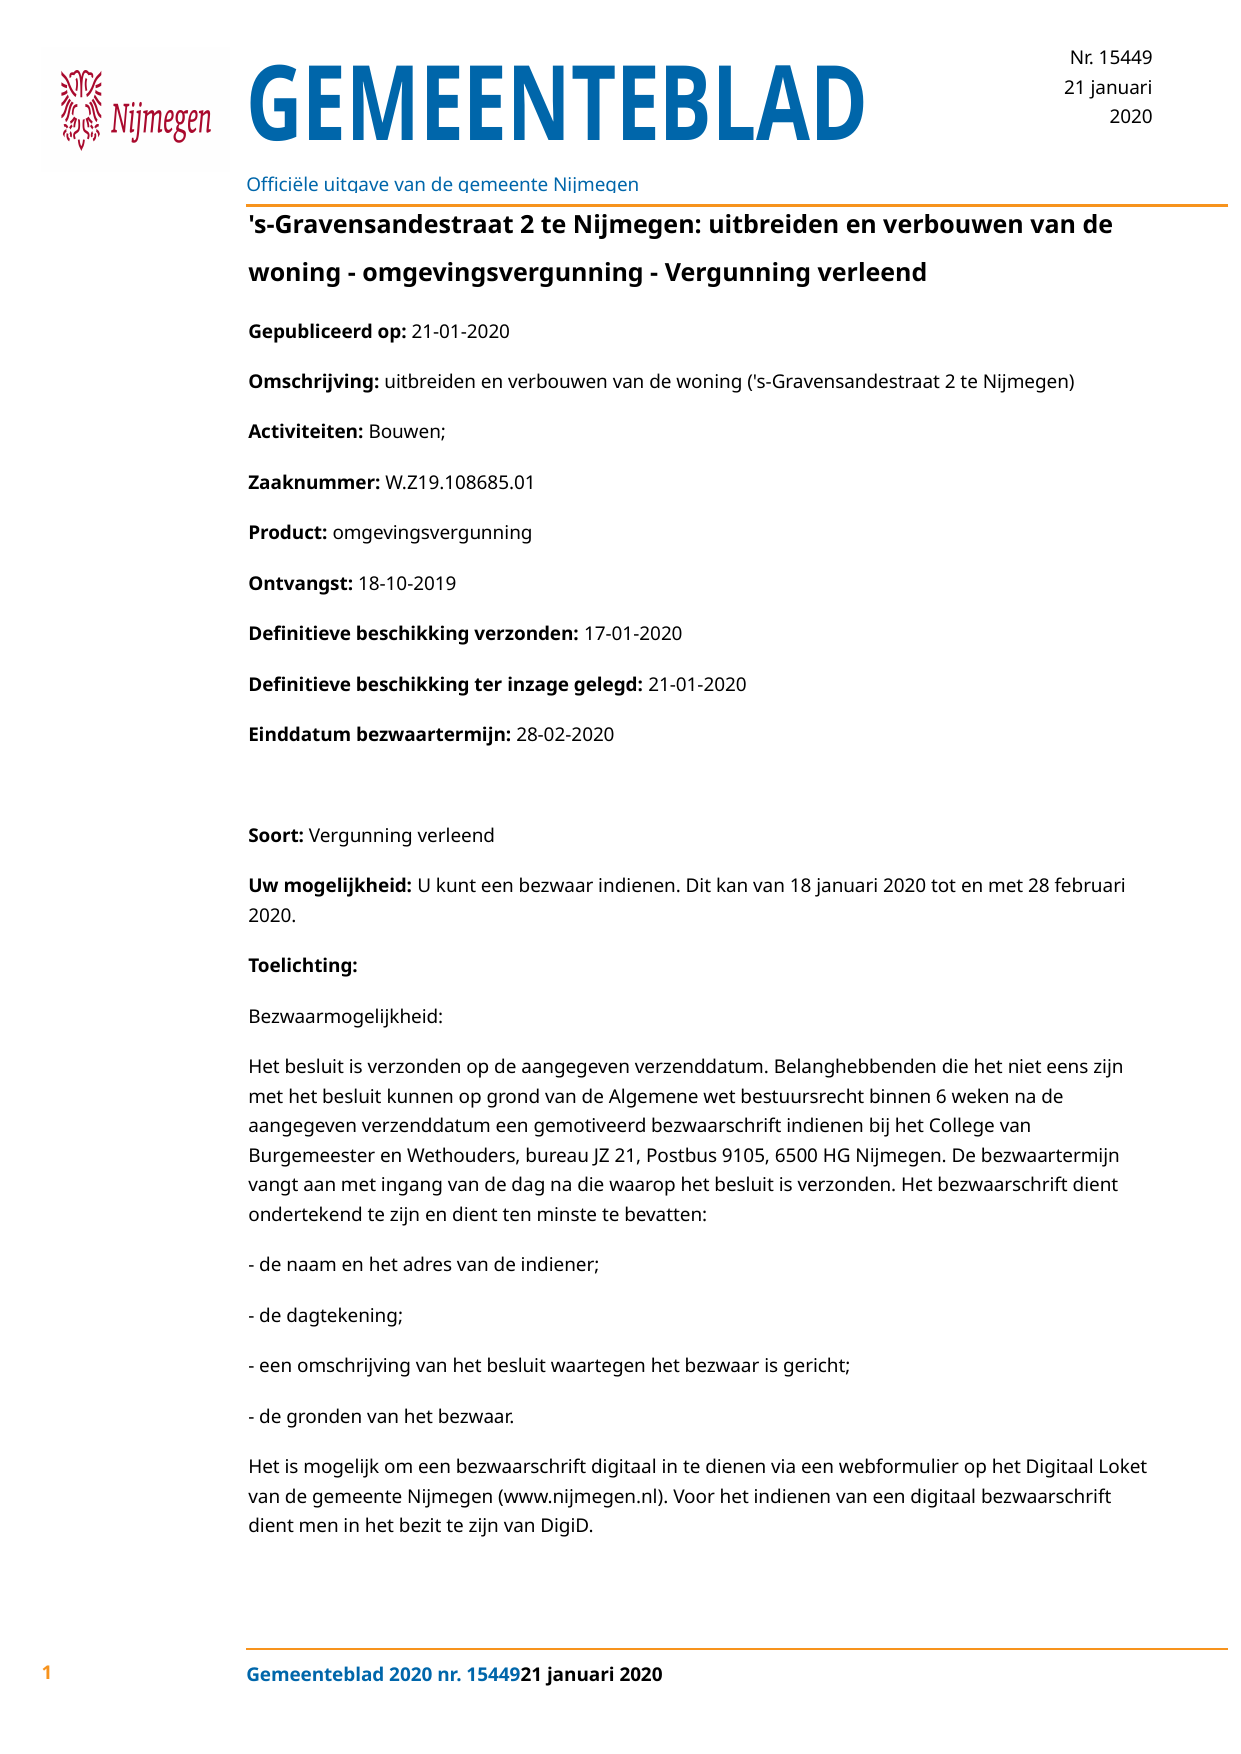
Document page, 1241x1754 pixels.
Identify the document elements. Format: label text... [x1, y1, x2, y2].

text Gepubliceerd op: 21-01-2020 [248, 318, 1152, 344]
text Definitieve beschikking ter inzage gelegd: 21-01-2020 [248, 671, 1152, 697]
text - de naam en het adres van de indiener; [248, 1252, 1152, 1277]
text 's-Gravensandestraat 2 te Nijmegen: uitbreiden en verbouwen van de woning - omgevingsvergunning - Vergunning verleend [248, 207, 1152, 288]
text - de dagtekening; [248, 1302, 1152, 1328]
text Activiteiten: Bouwen; [248, 419, 1152, 444]
text Product: omgevingsvergunning [248, 519, 1152, 545]
picture [41, 47, 231, 172]
text Zaaknummer: W.Z19.108685.01 [248, 469, 1152, 495]
text Bezwaarmogelijkheid: [248, 1003, 1152, 1029]
text Toelichting: [248, 952, 1152, 978]
text Het besluit is verzonden op de aangegeven verzenddatum. Belanghebbenden die het niet eens zijn met het besluit kunnen op grond van de Algemene wet bestuursrecht binnen 6 weken na de aangegeven verzenddatum een gemotiveerd bezwaarschrift indienen bij het College van Burgemeester en Wethouders, bureau JZ 21, Postbus 9105, 6500 HG Nijmegen. De bezwaartermijn vangt aan met ingang van de dag na die waarop het besluit is verzonden. Het bezwaarschrift dient ondertekend te zijn en dient ten minste te bevatten: [248, 1053, 1152, 1227]
text Definitieve beschikking verzonden: 17-01-2020 [248, 620, 1152, 646]
text Het is mogelijk om een bezwaarschrift digitaal in te dienen via een webformulier op het Digitaal Loket van de gemeente Nijmegen (www.nijmegen.nl). Voor het indienen van een digitaal bezwaarschrift dient men in het bezit te zijn van DigiD. [248, 1453, 1152, 1538]
text Uw mogelijkheid: U kunt een bezwaar indienen. Dit kan van 18 januari 2020 tot en met 28 februari 2020. [248, 872, 1152, 928]
text Ontvangst: 18-10-2019 [248, 570, 1152, 596]
text Omschrijving: uitbreiden en verbouwen van de woning ('s-Gravensandestraat 2 te Nijmegen) [248, 368, 1152, 394]
text - de gronden van het bezwaar. [248, 1403, 1152, 1429]
text - een omschrijving van het besluit waartegen het bezwaar is gericht; [248, 1352, 1152, 1378]
text Einddatum bezwaartermijn: 28-02-2020 [248, 721, 1152, 747]
text Soort: Vergunning verleend [248, 822, 1152, 848]
